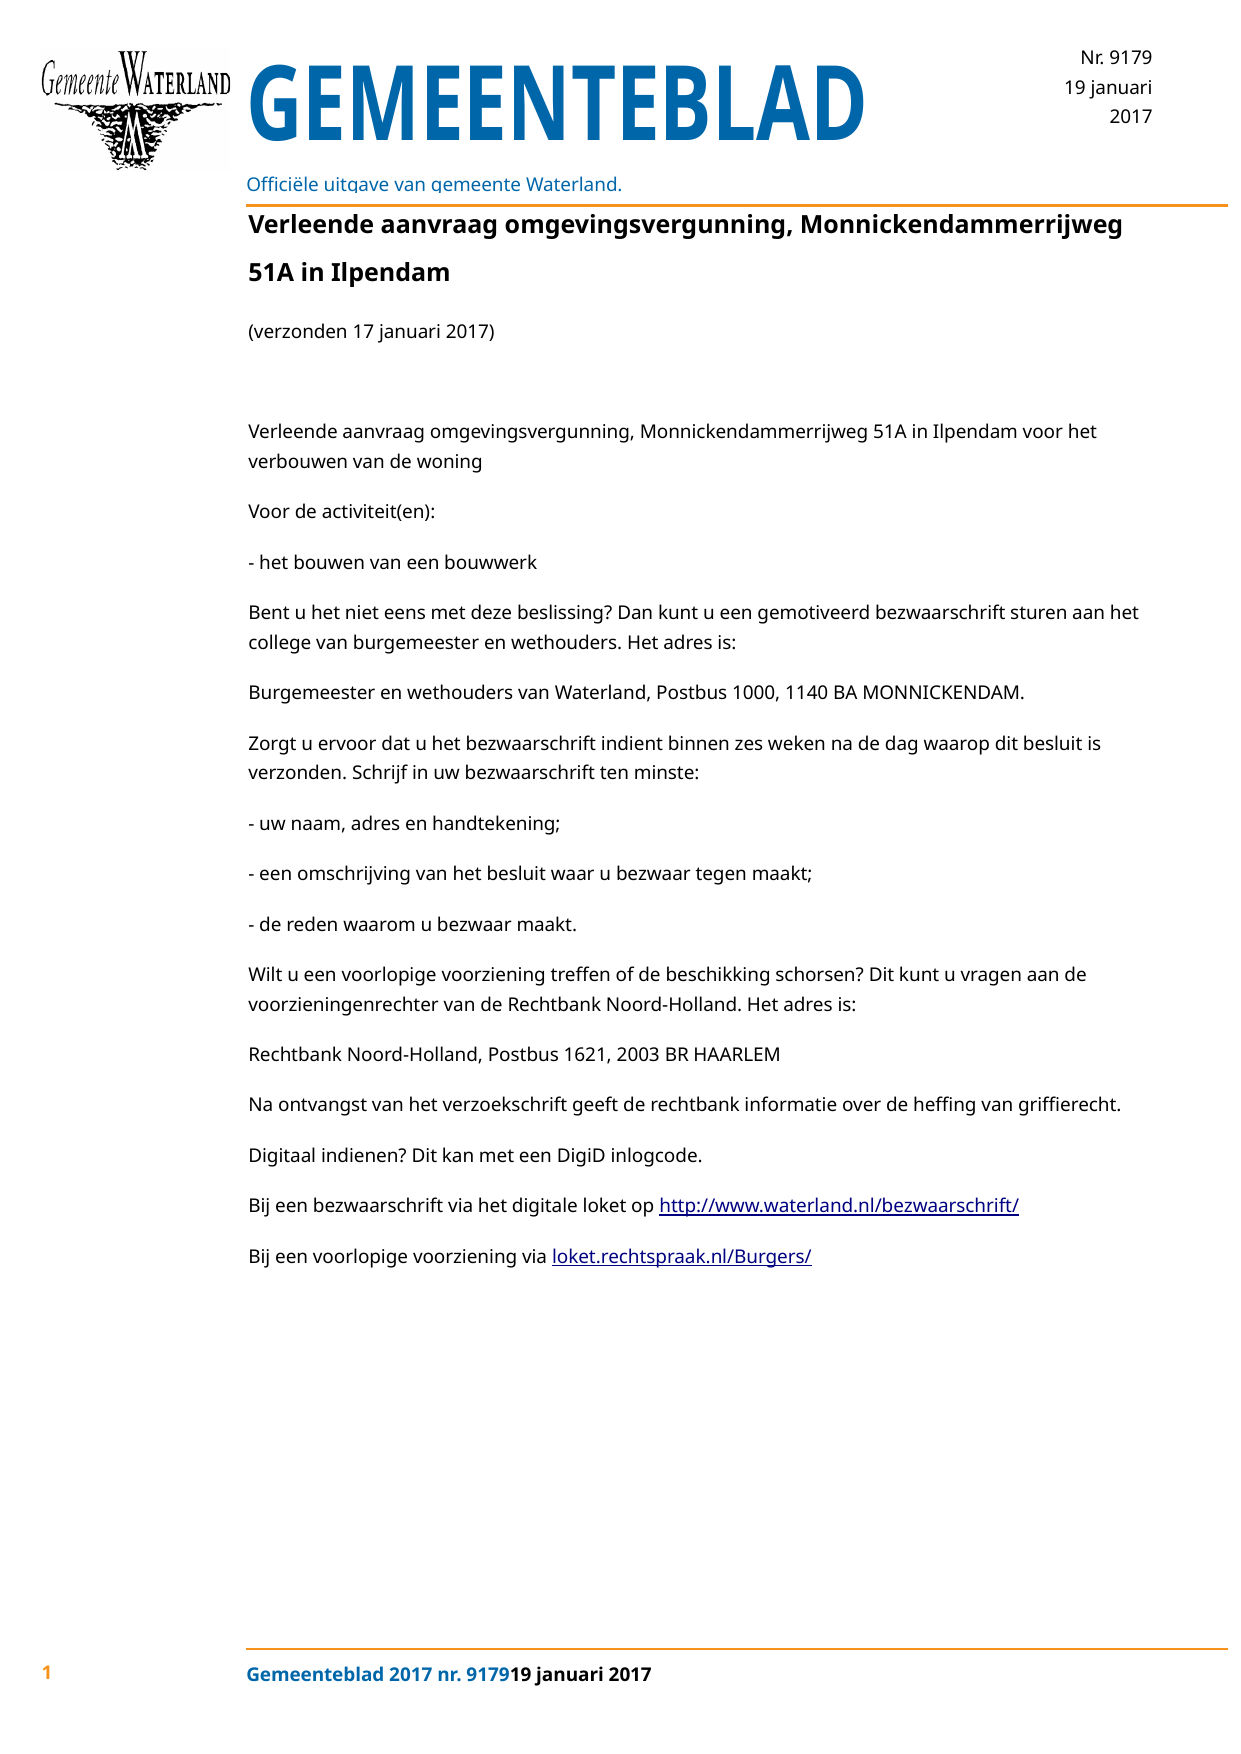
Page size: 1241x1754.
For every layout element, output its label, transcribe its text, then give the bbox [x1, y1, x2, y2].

text Rechtbank Noord-Holland, Postbus 1621, 2003 BR HAARLEM [248, 1041, 1152, 1067]
text Bent u het niet eens met deze beslissing? Dan kunt u een gemotiveerd bezwaarschrift sturen aan het college van burgemeester en wethouders. Het adres is: [248, 599, 1152, 655]
text (verzonden 17 januari 2017) [248, 318, 1152, 344]
text - uw naam, adres en handtekening; [248, 810, 1152, 836]
text Bij een bezwaarschrift via het digitale loket op http://www.waterland.nl/bezwaarschrift/ [248, 1192, 1152, 1218]
text Verleende aanvraag omgevingsvergunning, Monnickendammerrijweg 51A in Ilpendam voor het verbouwen van de woning [248, 419, 1152, 474]
text - een omschrijving van het besluit waar u bezwaar tegen maakt; [248, 860, 1152, 886]
text Digitaal indienen? Dit kan met een DigiD inlogcode. [248, 1142, 1152, 1168]
text Zorgt u ervoor dat u het bezwaarschrift indient binnen zes weken na de dag waarop dit besluit is verzonden. Schrijf in uw bezwaarschrift ten minste: [248, 730, 1152, 785]
text Voor de activiteit(en): [248, 499, 1152, 524]
text Burgemeester en wethouders van Waterland, Postbus 1000, 1140 BA MONNICKENDAM. [248, 679, 1152, 705]
text Wilt u een voorlopige voorziening treffen of de beschikking schorsen? Dit kunt u vragen aan de voorzieningenrechter van de Rechtbank Noord-Holland. Het adres is: [248, 961, 1152, 1017]
text - het bouwen van een bouwwerk [248, 549, 1152, 575]
text - de reden waarom u bezwaar maakt. [248, 911, 1152, 937]
text Na ontvangst van het verzoekschrift geeft de rechtbank informatie over de heffing van griffierecht. [248, 1092, 1152, 1117]
picture [41, 47, 231, 172]
text Verleende aanvraag omgevingsvergunning, Monnickendammerrijweg 51A in Ilpendam [248, 207, 1152, 288]
text Bij een voorlopige voorziening via loket.rechtspraak.nl/Burgers/ [248, 1243, 1152, 1269]
